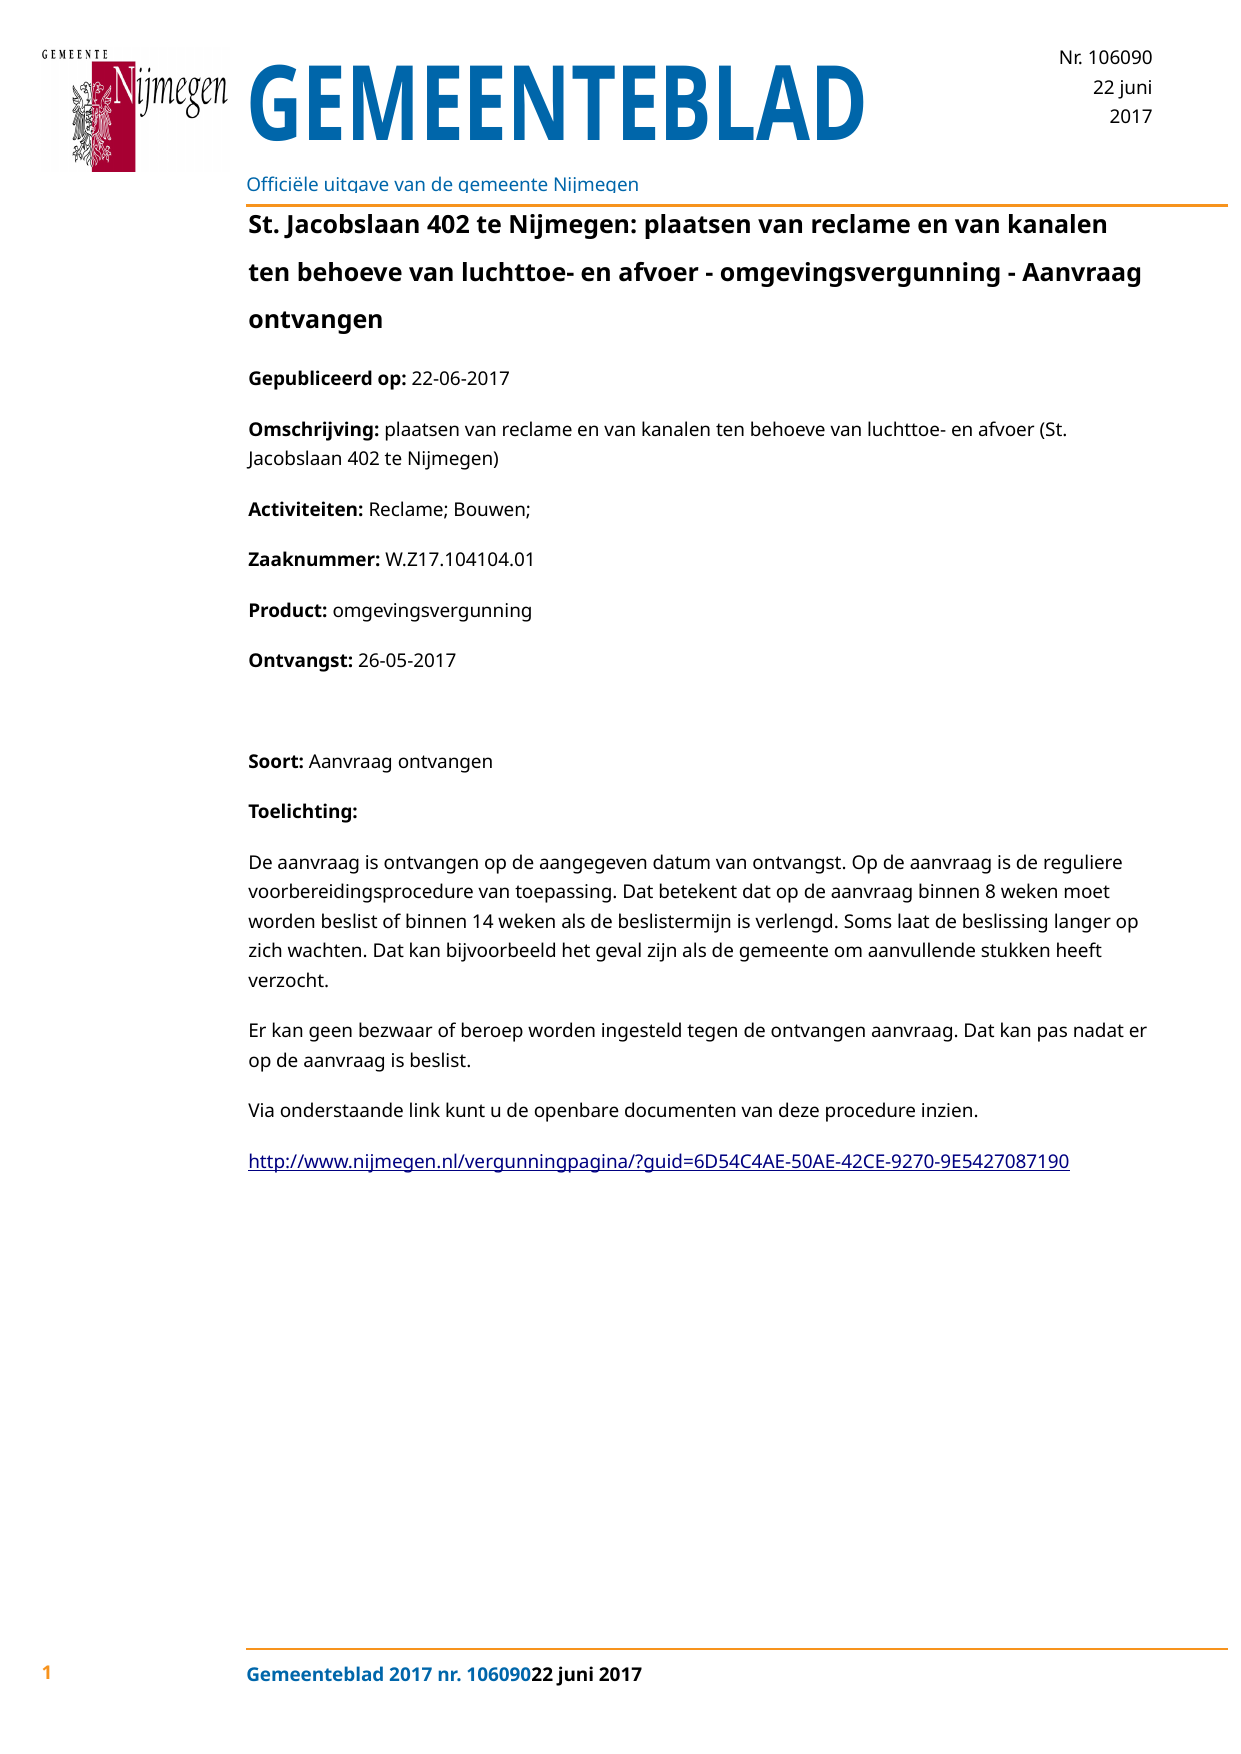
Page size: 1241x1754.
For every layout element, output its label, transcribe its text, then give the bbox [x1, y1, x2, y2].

text De aanvraag is ontvangen op de aangegeven datum van ontvangst. Op de aanvraag is de reguliere voorbereidingsprocedure van toepassing. Dat betekent dat op de aanvraag binnen 8 weken moet worden beslist of binnen 14 weken als de beslistermijn is verlengd. Soms laat de beslissing langer op zich wachten. Dat kan bijvoorbeeld het geval zijn als de gemeente om aanvullende stukken heeft verzocht. [248, 849, 1152, 993]
text Er kan geen bezwaar of beroep worden ingesteld tegen de ontvangen aanvraag. Dat kan pas nadat er op de aanvraag is beslist. [248, 1018, 1152, 1073]
text http://www.nijmegen.nl/vergunningpagina/?guid=6D54C4AE-50AE-42CE-9270-9E5427087190 [248, 1148, 1152, 1174]
text Activiteiten: Reclame; Bouwen; [248, 496, 1152, 522]
picture [41, 47, 231, 172]
text Product: omgevingsvergunning [248, 597, 1152, 622]
text Gepubliceerd op: 22-06-2017 [248, 366, 1152, 391]
text Soort: Aanvraag ontvangen [248, 748, 1152, 774]
text Toelichting: [248, 798, 1152, 824]
text Ontvangst: 26-05-2017 [248, 647, 1152, 673]
text Via onderstaande link kunt u de openbare documenten van deze procedure inzien. [248, 1098, 1152, 1123]
text Zaaknummer: W.Z17.104104.01 [248, 546, 1152, 572]
text Omschrijving: plaatsen van reclame en van kanalen ten behoeve van luchttoe- en afvoer (St. Jacobslaan 402 te Nijmegen) [248, 416, 1152, 471]
text St. Jacobslaan 402 te Nijmegen: plaatsen van reclame en van kanalen ten behoeve van luchttoe- en afvoer - omgevingsvergunning - Aanvraag ontvangen [248, 207, 1152, 336]
